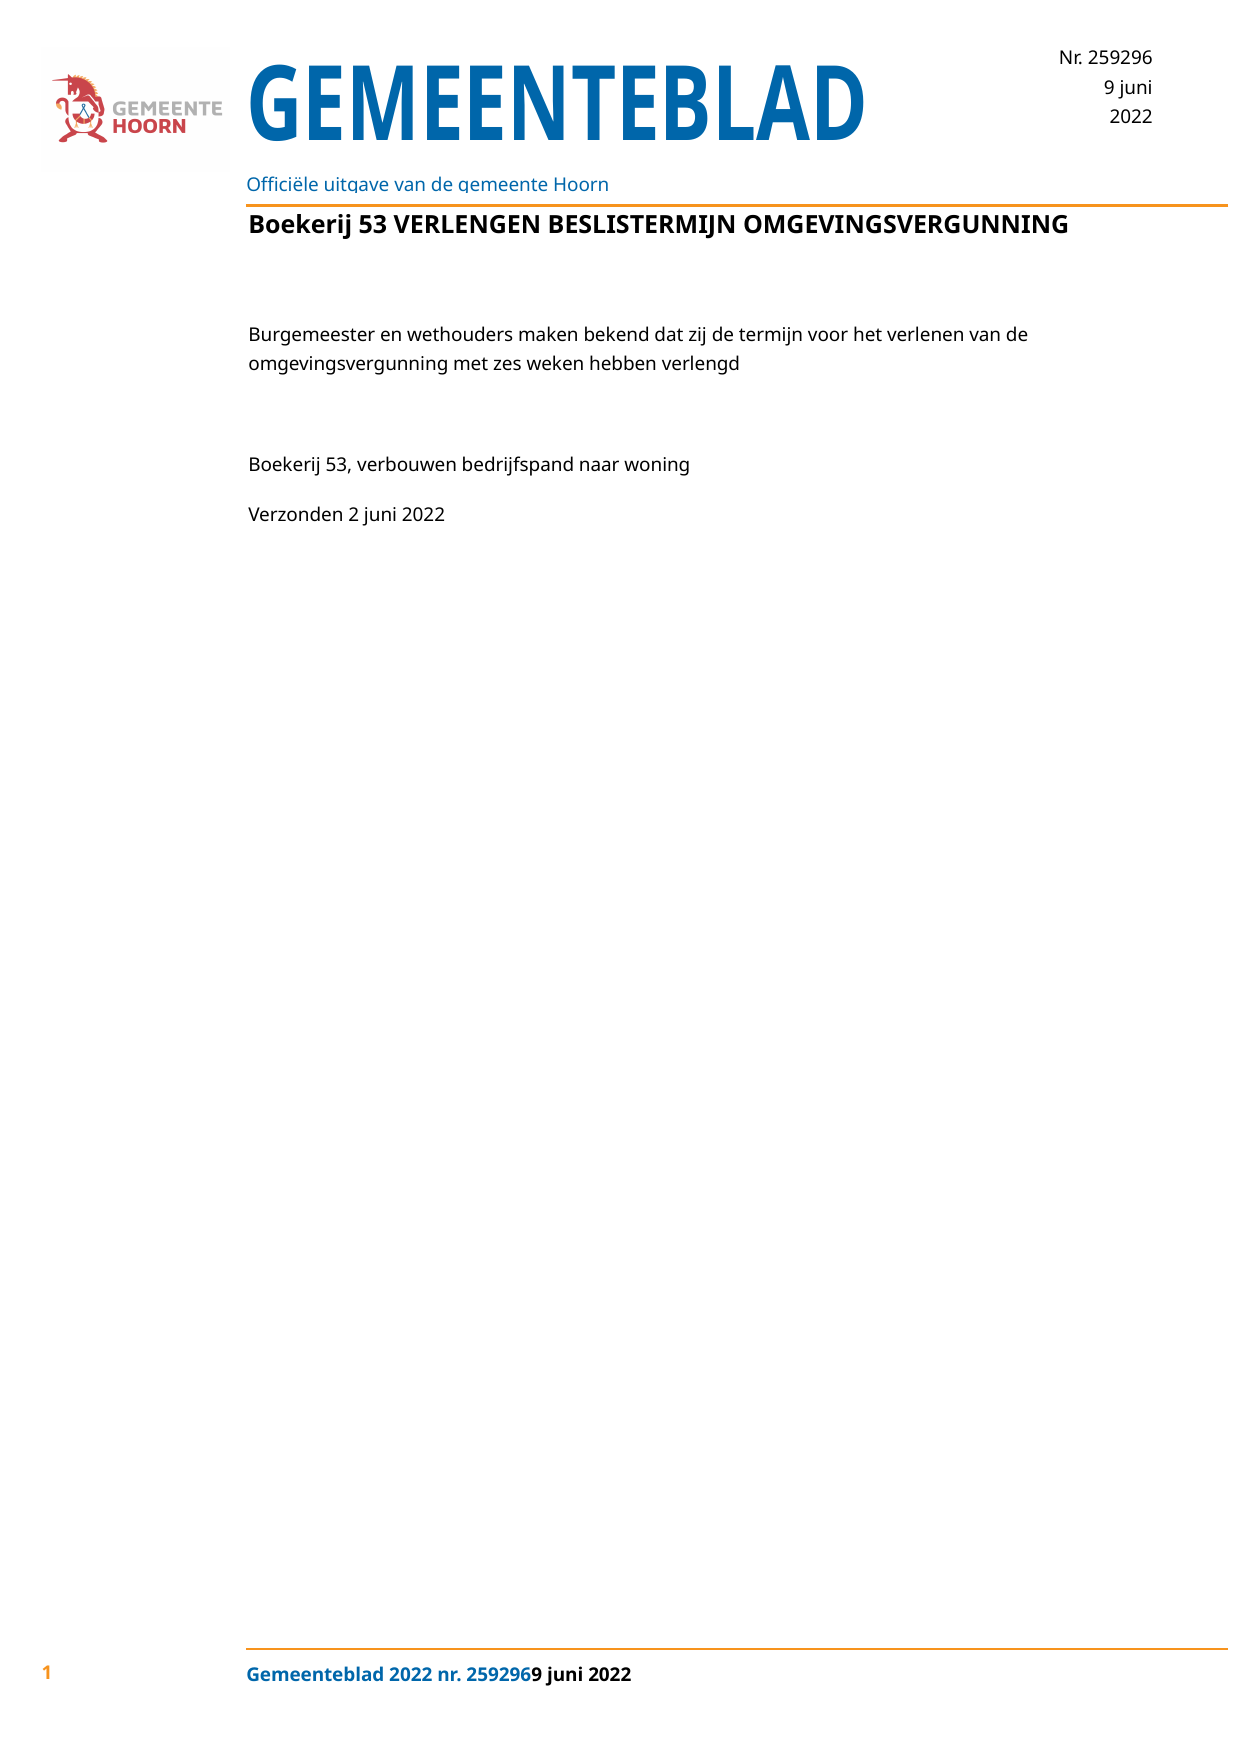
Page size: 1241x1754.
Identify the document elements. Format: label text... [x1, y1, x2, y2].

text Boekerij 53, verbouwen bedrijfspand naar woning [248, 451, 1152, 477]
text Burgemeester en wethouders maken bekend dat zij de termijn voor het verlenen van de omgevingsvergunning met zes weken hebben verlengd [248, 321, 1152, 376]
text Verzonden 2 juni 2022 [248, 502, 1152, 527]
text Boekerij 53 VERLENGEN BESLISTERMIJN OMGEVINGSVERGUNNING [248, 207, 1152, 241]
picture [41, 47, 231, 172]
